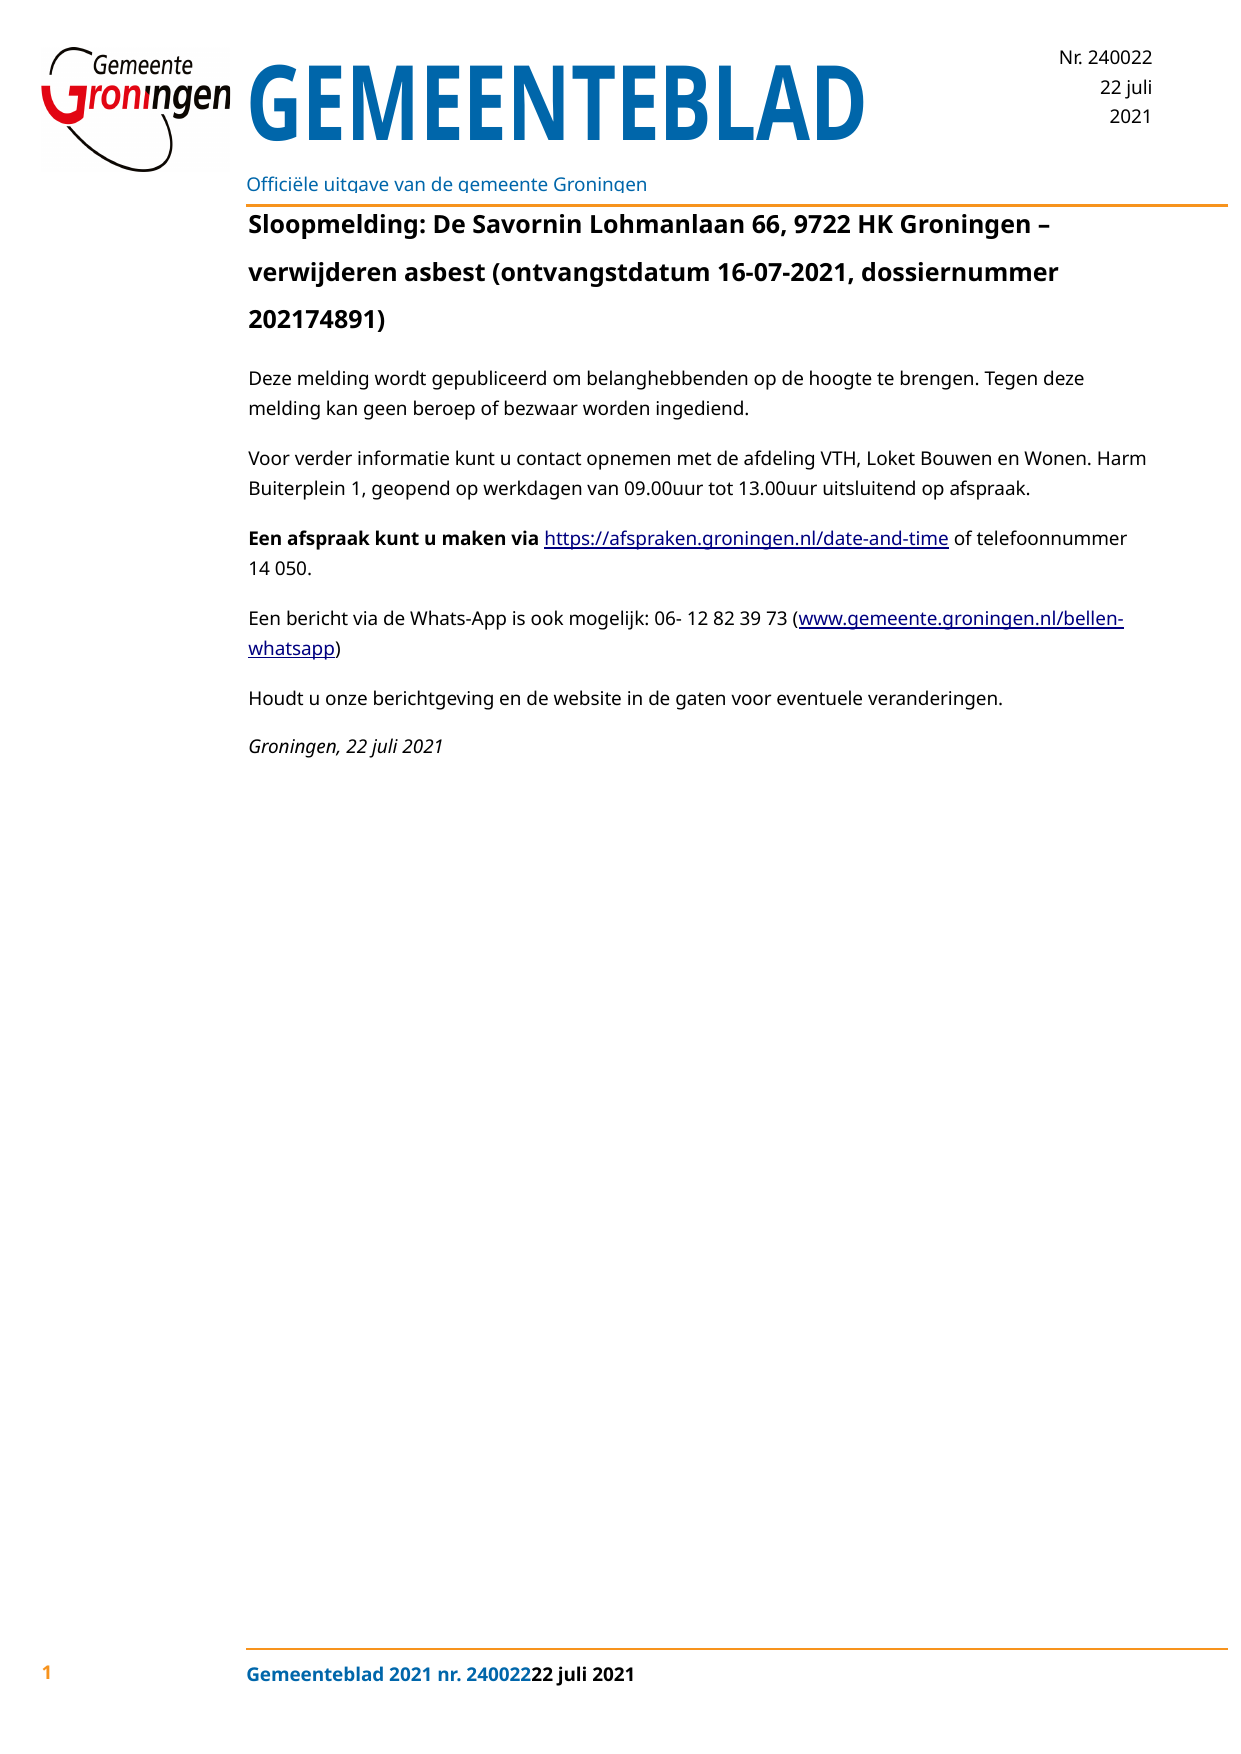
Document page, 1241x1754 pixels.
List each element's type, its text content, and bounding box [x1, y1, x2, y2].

text Deze melding wordt gepubliceerd om belanghebbenden op de hoogte te brengen. Tegen deze melding kan geen beroep of bezwaar worden ingediend. [248, 366, 1152, 421]
text Een afspraak kunt u maken via https://afspraken.groningen.nl/date-and-time of telefoonnummer 14 050. [248, 526, 1152, 581]
text Sloopmelding: De Savornin Lohmanlaan 66, 9722 HK Groningen – verwijderen asbest (ontvangstdatum 16-07-2021, dossiernummer 202174891) [248, 207, 1152, 336]
text Groningen, 22 juli 2021 [248, 733, 1152, 759]
picture [41, 47, 231, 172]
text Een bericht via de Whats-App is ook mogelijk: 06- 12 82 39 73 (www.gemeente.groningen.nl/bellen-whatsapp) [248, 606, 1152, 661]
text Voor verder informatie kunt u contact opnemen met de afdeling VTH, Loket Bouwen en Wonen. Harm Buiterplein 1, geopend op werkdagen van 09.00uur tot 13.00uur uitsluitend op afspraak. [248, 446, 1152, 501]
text Houdt u onze berichtgeving en de website in de gaten voor eventuele veranderingen. [248, 686, 1152, 711]
